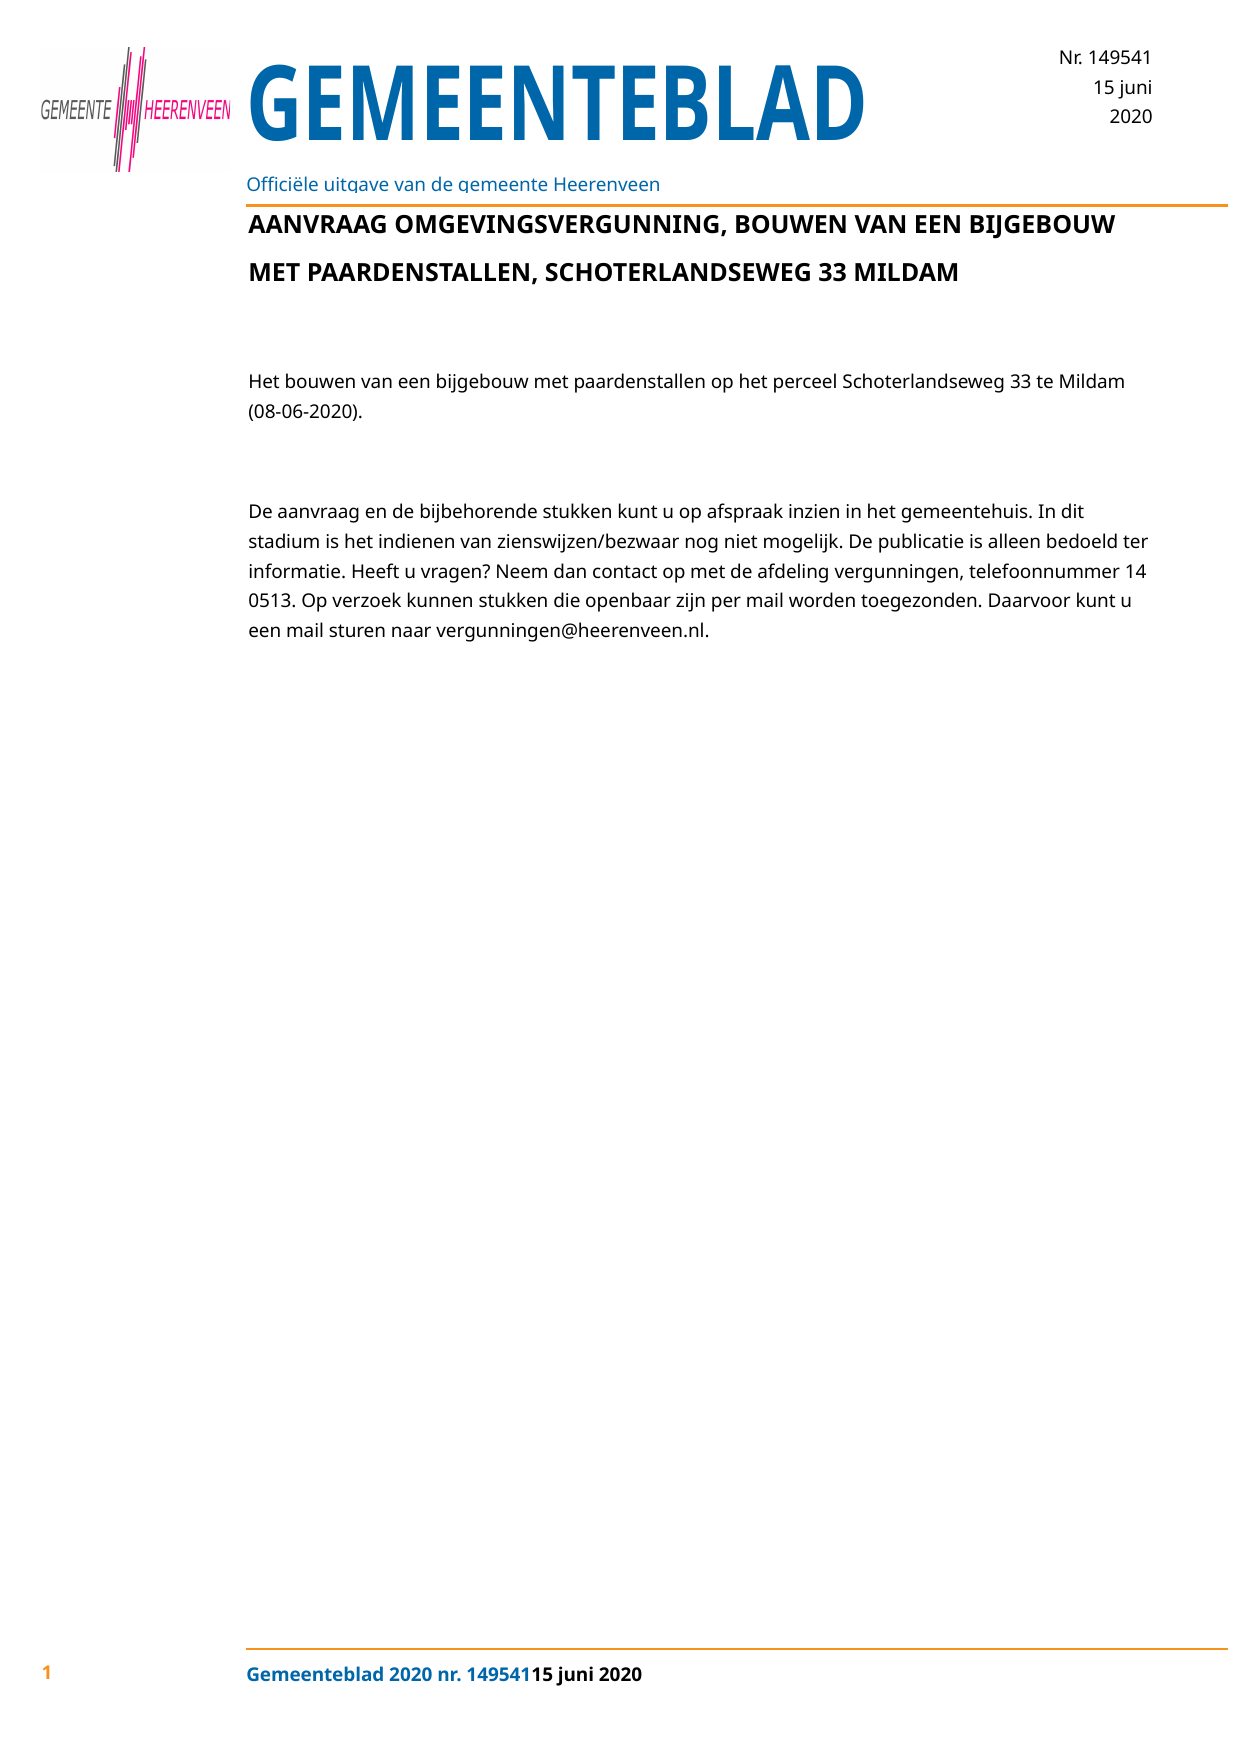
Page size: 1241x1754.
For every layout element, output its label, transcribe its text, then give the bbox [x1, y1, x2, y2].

text Het bouwen van een bijgebouw met paardenstallen op het perceel Schoterlandseweg 33 te Mildam (08-06-2020). [248, 368, 1152, 424]
picture [41, 47, 231, 172]
text De aanvraag en de bijbehorende stukken kunt u op afspraak inzien in het gemeentehuis. In dit stadium is het indienen van zienswijzen/bezwaar nog niet mogelijk. De publicatie is alleen bedoeld ter informatie. Heeft u vragen? Neem dan contact op met de afdeling vergunningen, telefoonnummer 14 0513. Op verzoek kunnen stukken die openbaar zijn per mail worden toegezonden. Daarvoor kunt u een mail sturen naar vergunningen@heerenveen.nl. [248, 499, 1152, 643]
text AANVRAAG OMGEVINGSVERGUNNING, BOUWEN VAN EEN BIJGEBOUW MET PAARDENSTALLEN, SCHOTERLANDSEWEG 33 MILDAM [248, 207, 1152, 288]
